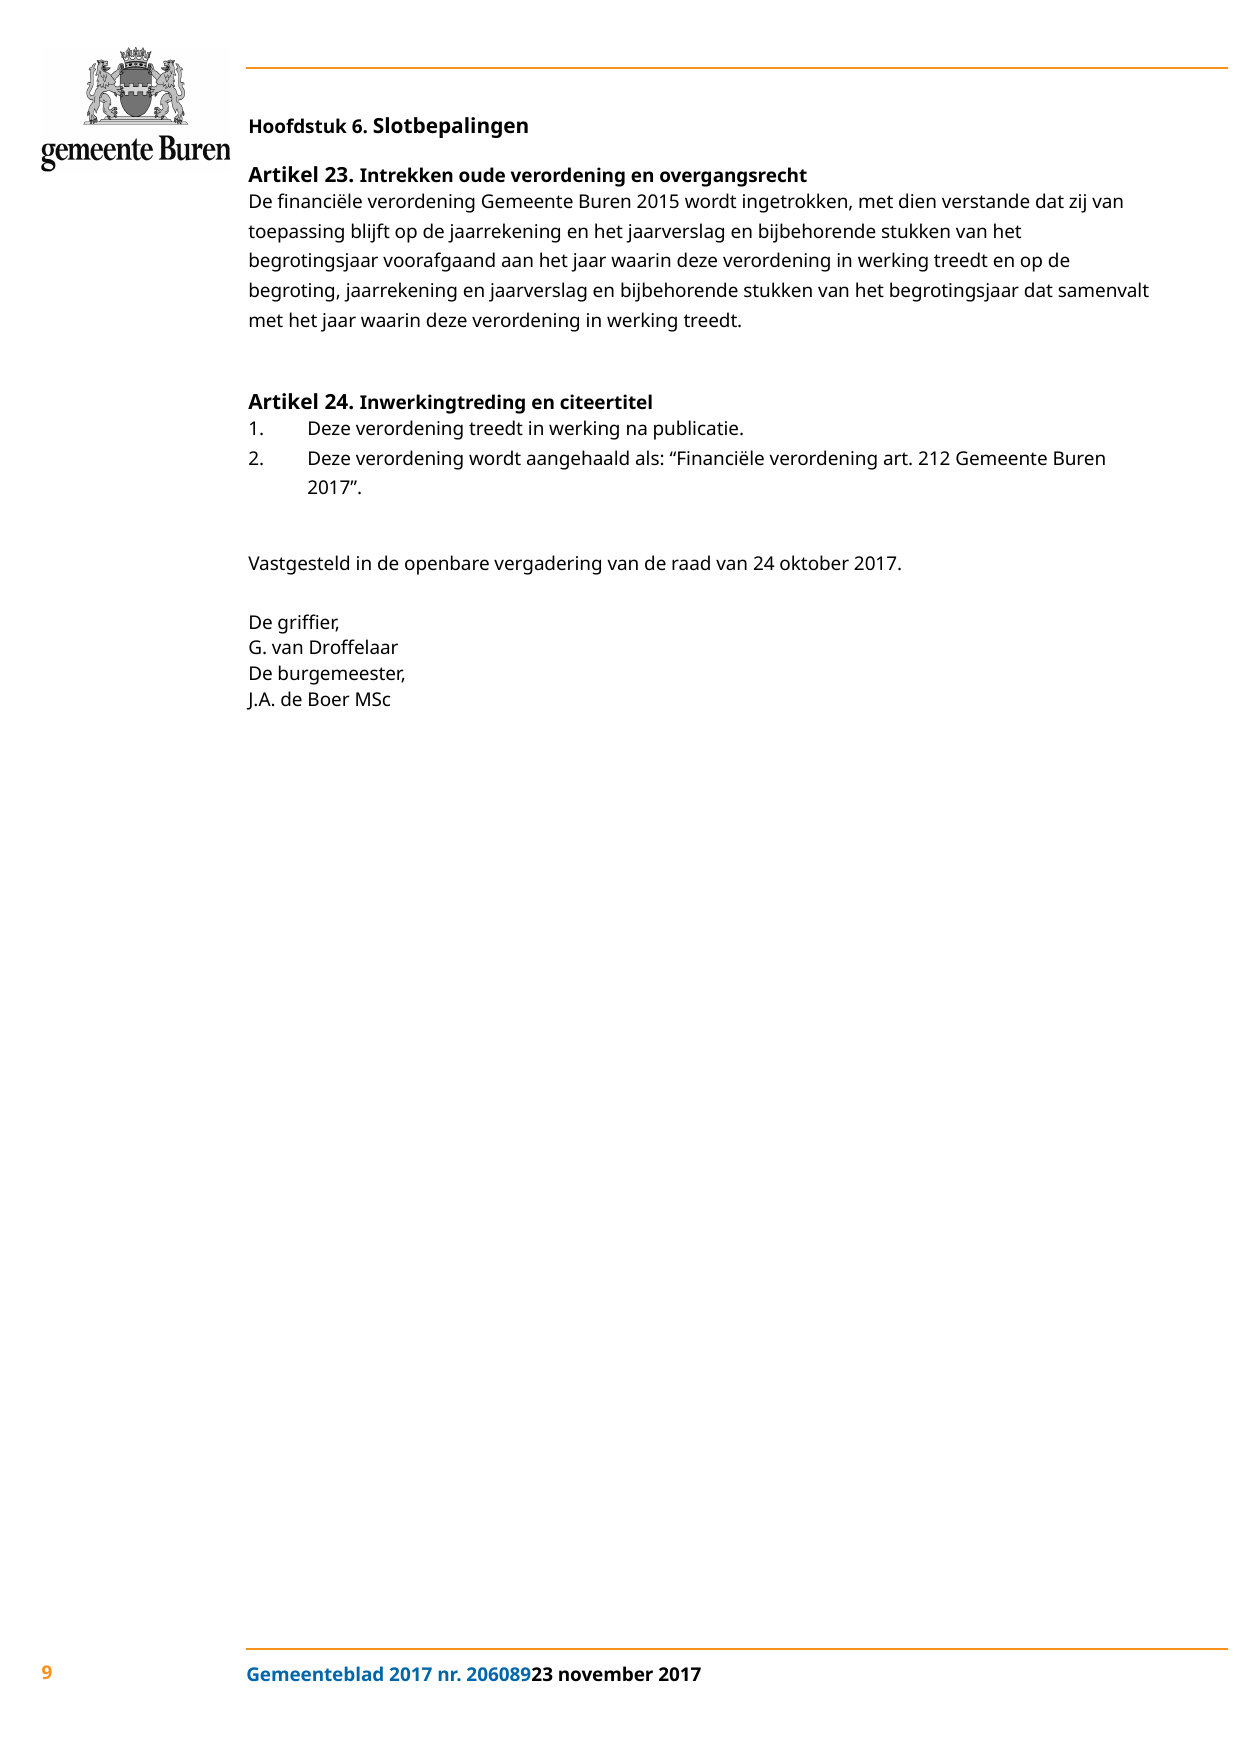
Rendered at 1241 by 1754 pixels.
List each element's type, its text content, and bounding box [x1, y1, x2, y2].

text Hoofdstuk 6. Slotbepalingen [248, 111, 1152, 139]
text De financiële verordening Gemeente Buren 2015 wordt ingetrokken, met dien verstande dat zij van toepassing blijft op de jaarrekening en het jaarverslag en bijbehorende stukken van het begrotingsjaar voorafgaand aan het jaar waarin deze verordening in werking treedt en op de begroting, jaarrekening en jaarverslag en bijbehorende stukken van het begrotingsjaar dat samenvalt met het jaar waarin deze verordening in werking treedt. [248, 188, 1152, 333]
text J.A. de Boer MSc [248, 686, 1152, 712]
text G. van Droffelaar [248, 634, 1152, 660]
text De griffier, [248, 609, 1152, 634]
picture [41, 47, 231, 172]
text Vastgesteld in de openbare vergadering van de raad van 24 oktober 2017. [248, 550, 1152, 575]
text Artikel 23. Intrekken oude verordening en overgangsrecht [248, 160, 1152, 188]
text Artikel 24. Inwerkingtreding en citeertitel [248, 387, 1152, 415]
list Deze verordening wordt aangehaald als: “Financiële verordening art. 212 Gemeente Buren 2017”. [248, 445, 1152, 500]
list Deze verordening treedt in werking na publicatie. [248, 415, 1152, 441]
text De burgemeester, [248, 660, 1152, 686]
